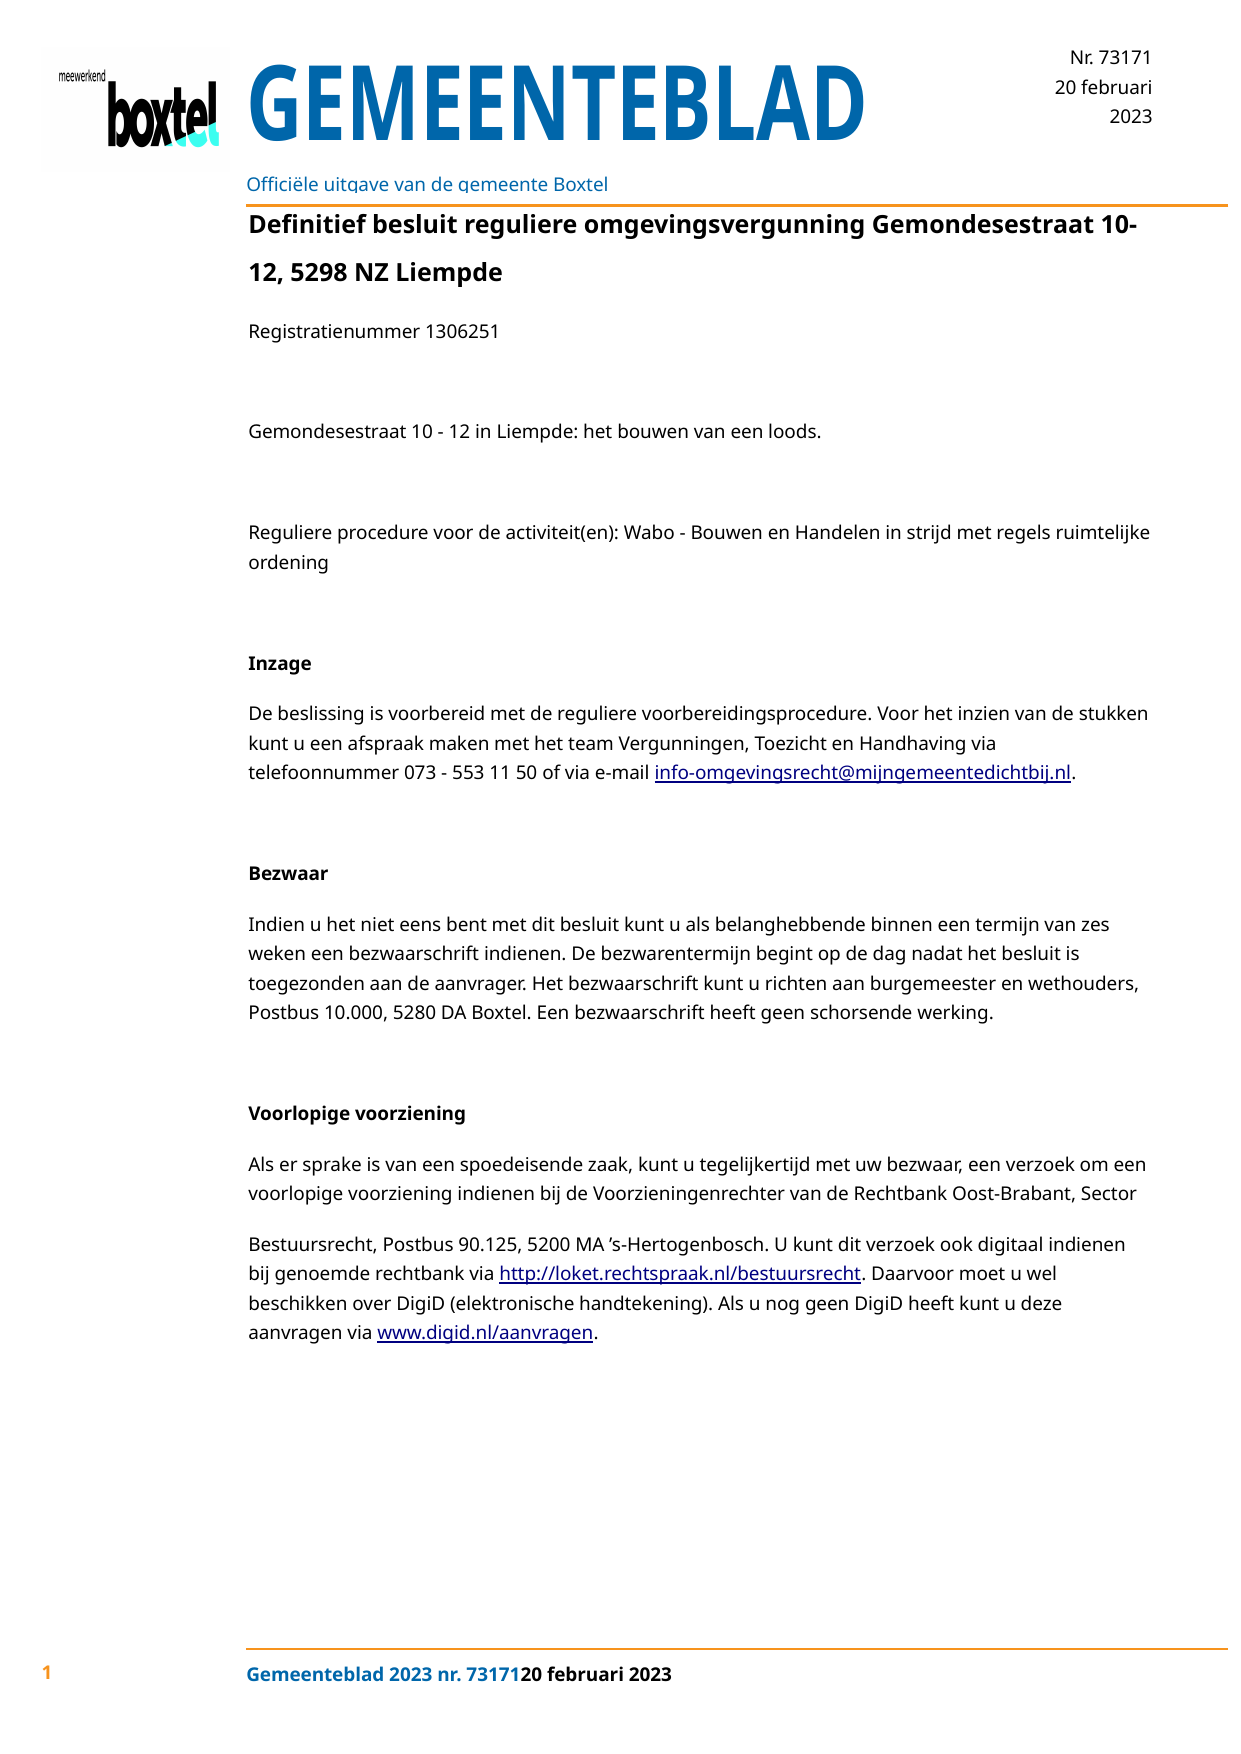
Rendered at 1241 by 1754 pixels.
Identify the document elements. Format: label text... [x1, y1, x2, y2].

text De beslissing is voorbereid met de reguliere voorbereidingsprocedure. Voor het inzien van de stukken kunt u een afspraak maken met het team Vergunningen, Toezicht en Handhaving via telefoonnummer 073 - 553 11 50 of via e-mail info-omgevingsrecht@mijngemeentedichtbij.nl. [248, 700, 1152, 785]
text Gemondesestraat 10 - 12 in Liempde: het bouwen van een loods. [248, 419, 1152, 444]
text Voorlopige voorziening [248, 1100, 1152, 1126]
text Indien u het niet eens bent met dit besluit kunt u als belanghebbende binnen een termijn van zes weken een bezwaarschrift indienen. De bezwarentermijn begint op de dag nadat het besluit is toegezonden aan de aanvrager. Het bezwaarschrift kunt u richten aan burgemeester en wethouders, Postbus 10.000, 5280 DA Boxtel. Een bezwaarschrift heeft geen schorsende werking. [248, 911, 1152, 1025]
picture [41, 47, 231, 172]
text Definitief besluit reguliere omgevingsvergunning Gemondesestraat 10-12, 5298 NZ Liempde [248, 207, 1152, 288]
text Reguliere procedure voor de activiteit(en): Wabo - Bouwen en Handelen in strijd met regels ruimtelijke ordening [248, 519, 1152, 575]
text Registratienummer 1306251 [248, 318, 1152, 344]
text Als er sprake is van een spoedeisende zaak, kunt u tegelijkertijd met uw bezwaar, een verzoek om een voorlopige voorziening indienen bij de Voorzieningenrechter van de Rechtbank Oost-Brabant, Sector [248, 1151, 1152, 1206]
text Bestuursrecht, Postbus 90.125, 5200 MA ’s-Hertogenbosch. U kunt dit verzoek ook digitaal indienen bij genoemde rechtbank via http://loket.rechtspraak.nl/bestuursrecht. Daarvoor moet u wel beschikken over DigiD (elektronische handtekening). Als u nog geen DigiD heeft kunt u deze aanvragen via www.digid.nl/aanvragen. [248, 1231, 1152, 1345]
text Bezwaar [248, 860, 1152, 886]
text Inzage [248, 650, 1152, 676]
